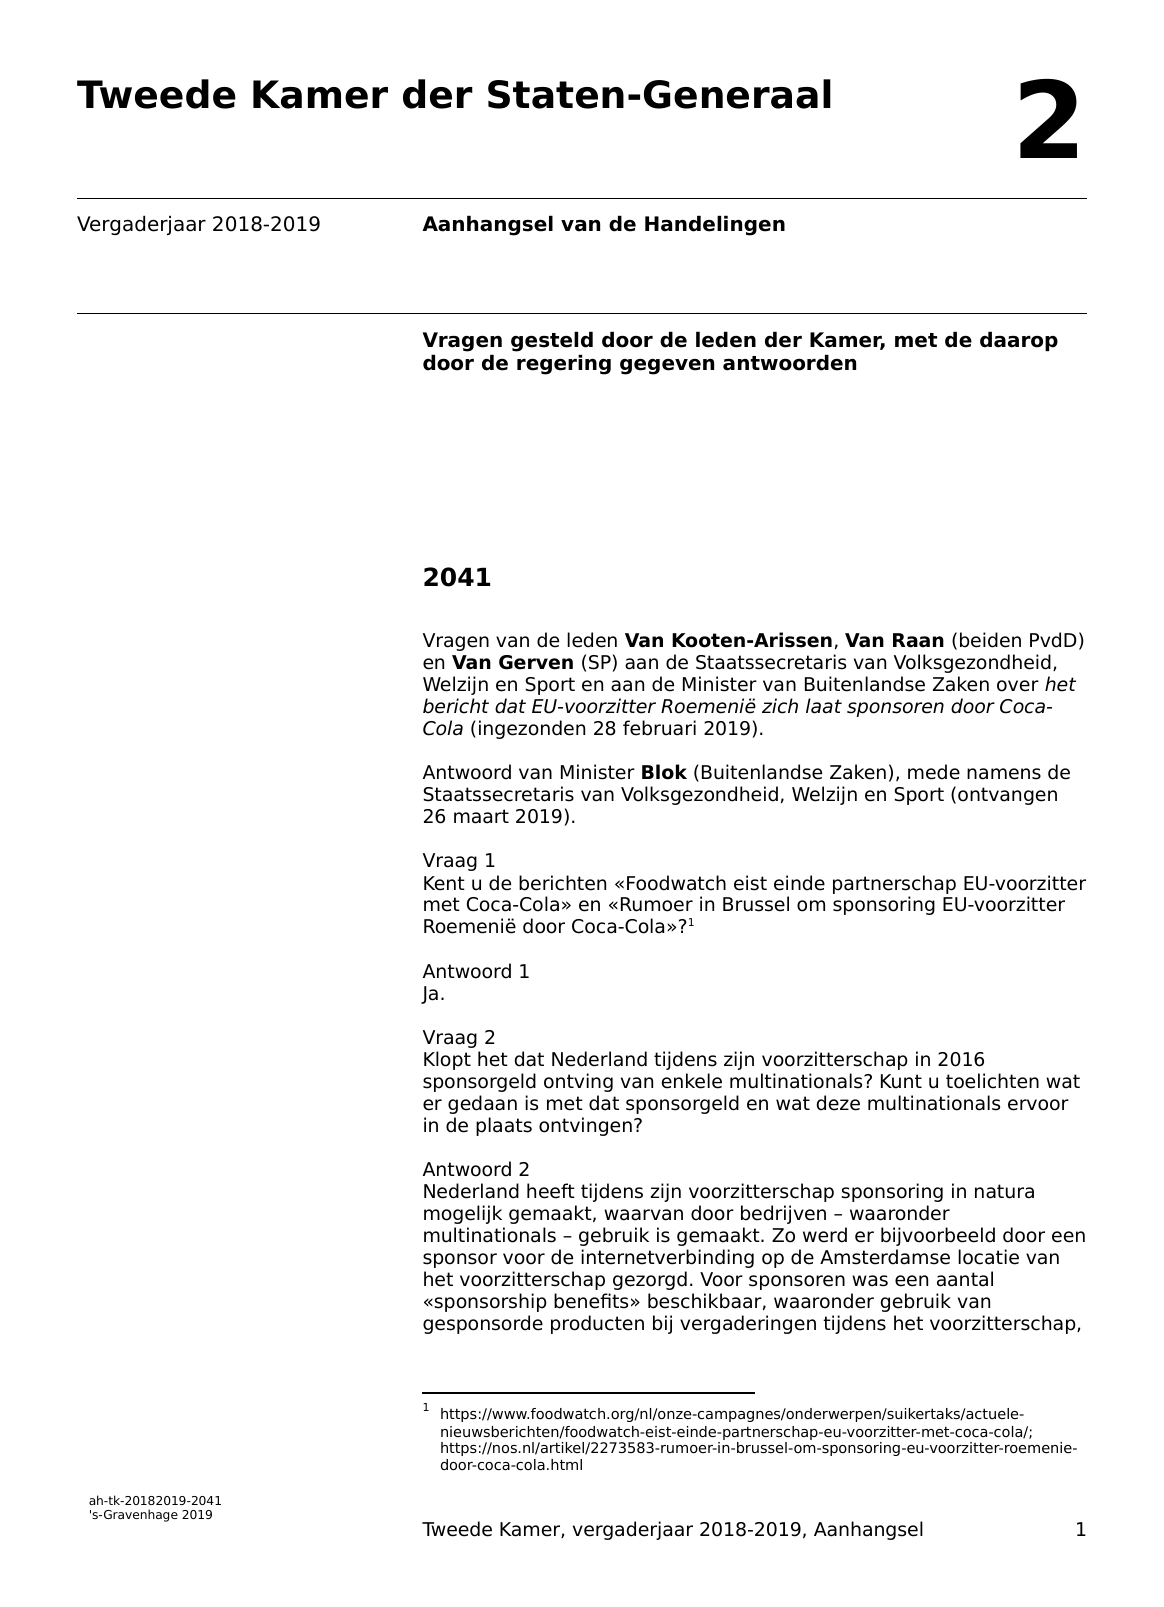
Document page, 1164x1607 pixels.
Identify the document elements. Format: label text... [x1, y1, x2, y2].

text Vragen van de leden Van Kooten-Arissen, Van Raan (beiden PvdD) en Van Gerven (SP) aan de Staatssecretaris van Volksgezondheid, Welzijn en Sport en aan de Minister van Buitenlandse Zaken over het bericht dat EU-voorzitter Roemenië zich laat sponsoren door Coca-Cola (ingezonden 28 februari 2019). [422, 630, 1087, 740]
table_cell Aanhangsel van de Handelingen [422, 199, 1087, 313]
text Vraag 1 [422, 850, 1087, 872]
table_header 2 [886, 59, 1087, 198]
table_cell Vergaderjaar 2018-2019 [77, 199, 422, 313]
table_cell [77, 314, 422, 375]
text Kent u de berichten «Foodwatch eist einde partnerschap EU-voorzitter met Coca-Cola» en «Rumoer in Brussel om sponsoring EU-voorzitter Roemenië door Coca-Cola»? [422, 872, 1087, 938]
table_cell Vragen gesteld door de leden der Kamer, met de daarop door de regering gegeven antwoorden [422, 314, 1087, 375]
text Nederland heeft tijdens zijn voorzitterschap sponsoring in natura mogelijk gemaakt, waarvan door bedrijven – waaronder multinationals – gebruik is gemaakt. Zo werd er bijvoorbeeld door een sponsor voor de internetverbinding op de Amsterdamse locatie van het voorzitterschap gezorgd. Voor sponsoren was een aantal «sponsorship benefits» beschikbaar, waaronder gebruik van gesponsorde producten bij vergaderingen tijdens het voorzitterschap, [422, 1181, 1087, 1334]
text Klopt het dat Nederland tijdens zijn voorzitterschap in 2016 sponsorgeld ontving van enkele multinationals? Kunt u toelichten wat er gedaan is met dat sponsorgeld en wat deze multinationals ervoor in de plaats ontvingen? [422, 1049, 1087, 1137]
text 's-Gravenhage 2019 [88, 1508, 323, 1522]
text 2041 [422, 563, 1087, 592]
table_header Tweede Kamer der Staten-Generaal [77, 59, 886, 198]
text Antwoord 1 [422, 961, 1087, 982]
text Vraag 2 [422, 1027, 1087, 1049]
text https://www.foodwatch.org/nl/onze-campagnes/onderwerpen/suikertaks/actuele-nieuwsberichten/foodwatch-eist-einde-partnerschap-eu-voorzitter-met-coca-cola/; https://nos.nl/artikel/2273583-rumoer-in-brussel-om-sponsoring-eu-voorzitter-roemenie-door-coca-cola.html [422, 1402, 1087, 1474]
text Antwoord 2 [422, 1159, 1087, 1181]
text Ja. [422, 982, 1087, 1004]
text Antwoord van Minister Blok (Buitenlandse Zaken), mede namens de Staatssecretaris van Volksgezondheid, Welzijn en Sport (ontvangen 26 maart 2019). [422, 762, 1087, 828]
text ah-tk-20182019-2041 [88, 1494, 323, 1508]
